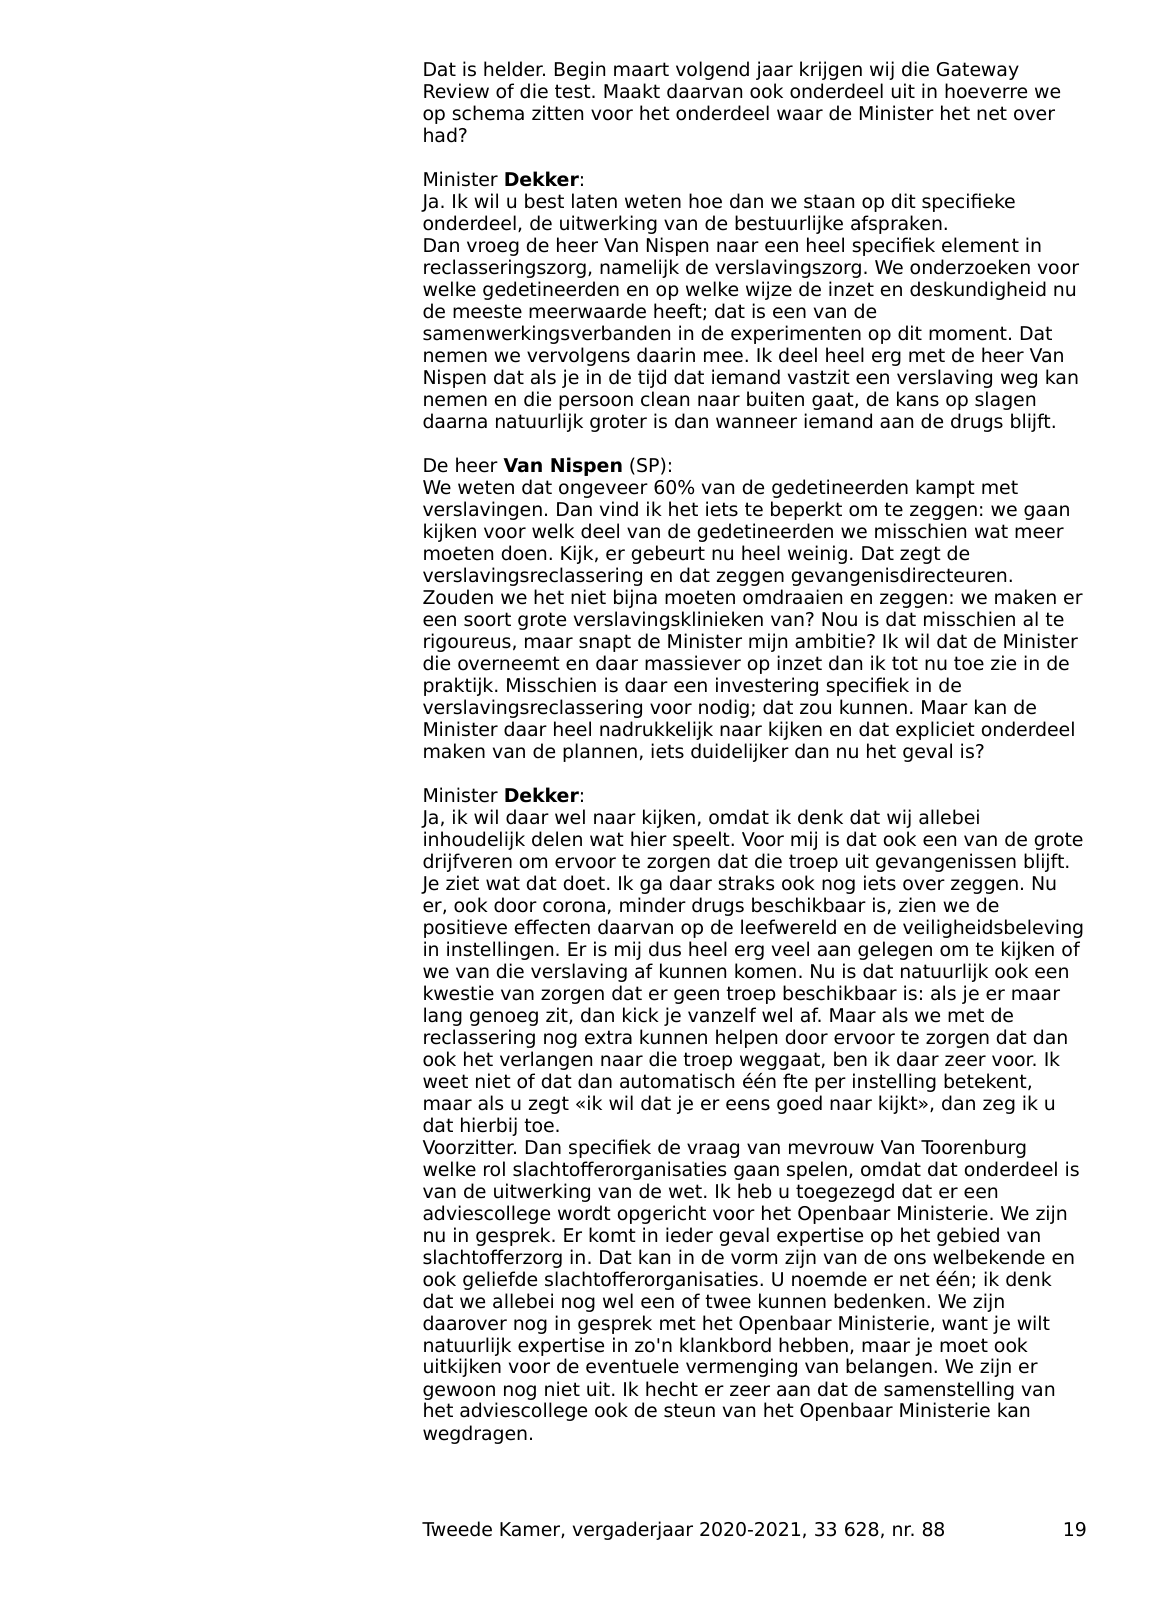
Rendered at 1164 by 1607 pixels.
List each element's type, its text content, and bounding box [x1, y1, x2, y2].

text De heer Van Nispen (SP): [422, 455, 1087, 477]
text Minister Dekker: [422, 785, 1087, 807]
text Ja, ik wil daar wel naar kijken, omdat ik denk dat wij allebei inhoudelijk delen wat hier speelt. Voor mij is dat ook een van de grote drijfveren om ervoor te zorgen dat die troep uit gevangenissen blijft. Je ziet wat dat doet. Ik ga daar straks ook nog iets over zeggen. Nu er, ook door corona, minder drugs beschikbaar is, zien we de positieve effecten daarvan op de leefwereld en de veiligheidsbeleving in instellingen. Er is mij dus heel erg veel aan gelegen om te kijken of we van die verslaving af kunnen komen. Nu is dat natuurlijk ook een kwestie van zorgen dat er geen troep beschikbaar is: als je er maar lang genoeg zit, dan kick je vanzelf wel af. Maar als we met de reclassering nog extra kunnen helpen door ervoor te zorgen dat dan ook het verlangen naar die troep weggaat, ben ik daar zeer voor. Ik weet niet of dat dan automatisch één fte per instelling betekent, maar als u zegt «ik wil dat je er eens goed naar kijkt», dan zeg ik u dat hierbij toe. [422, 807, 1087, 1137]
text Voorzitter. Dan specifiek de vraag van mevrouw Van Toorenburg welke rol slachtofferorganisaties gaan spelen, omdat dat onderdeel is van de uitwerking van de wet. Ik heb u toegezegd dat er een adviescollege wordt opgericht voor het Openbaar Ministerie. We zijn nu in gesprek. Er komt in ieder geval expertise op het gebied van slachtofferzorg in. Dat kan in de vorm zijn van de ons welbekende en ook geliefde slachtofferorganisaties. U noemde er net één; ik denk dat we allebei nog wel een of twee kunnen bedenken. We zijn daarover nog in gesprek met het Openbaar Ministerie, want je wilt natuurlijk expertise in zo'n klankbord hebben, maar je moet ook uitkijken voor de eventuele vermenging van belangen. We zijn er gewoon nog niet uit. Ik hecht er zeer aan dat de samenstelling van het adviescollege ook de steun van het Openbaar Ministerie kan wegdragen. [422, 1137, 1087, 1444]
text Dan vroeg de heer Van Nispen naar een heel specifiek element in reclasseringszorg, namelijk de verslavingszorg. We onderzoeken voor welke gedetineerden en op welke wijze de inzet en deskundigheid nu de meeste meerwaarde heeft; dat is een van de samenwerkingsverbanden in de experimenten op dit moment. Dat nemen we vervolgens daarin mee. Ik deel heel erg met de heer Van Nispen dat als je in de tijd dat iemand vastzit een verslaving weg kan nemen en die persoon clean naar buiten gaat, de kans op slagen daarna natuurlijk groter is dan wanneer iemand aan de drugs blijft. [422, 235, 1087, 433]
text Minister Dekker: [422, 169, 1087, 191]
text Ja. Ik wil u best laten weten hoe dan we staan op dit specifieke onderdeel, de uitwerking van de bestuurlijke afspraken. [422, 191, 1087, 235]
text Dat is helder. Begin maart volgend jaar krijgen wij die Gateway Review of die test. Maakt daarvan ook onderdeel uit in hoeverre we op schema zitten voor het onderdeel waar de Minister het net over had? [422, 59, 1087, 147]
text We weten dat ongeveer 60% van de gedetineerden kampt met verslavingen. Dan vind ik het iets te beperkt om te zeggen: we gaan kijken voor welk deel van de gedetineerden we misschien wat meer moeten doen. Kijk, er gebeurt nu heel weinig. Dat zegt de verslavingsreclassering en dat zeggen gevangenisdirecteuren. Zouden we het niet bijna moeten omdraaien en zeggen: we maken er een soort grote verslavingsklinieken van? Nou is dat misschien al te rigoureus, maar snapt de Minister mijn ambitie? Ik wil dat de Minister die overneemt en daar massiever op inzet dan ik tot nu toe zie in de praktijk. Misschien is daar een investering specifiek in de verslavingsreclassering voor nodig; dat zou kunnen. Maar kan de Minister daar heel nadrukkelijk naar kijken en dat expliciet onderdeel maken van de plannen, iets duidelijker dan nu het geval is? [422, 477, 1087, 763]
